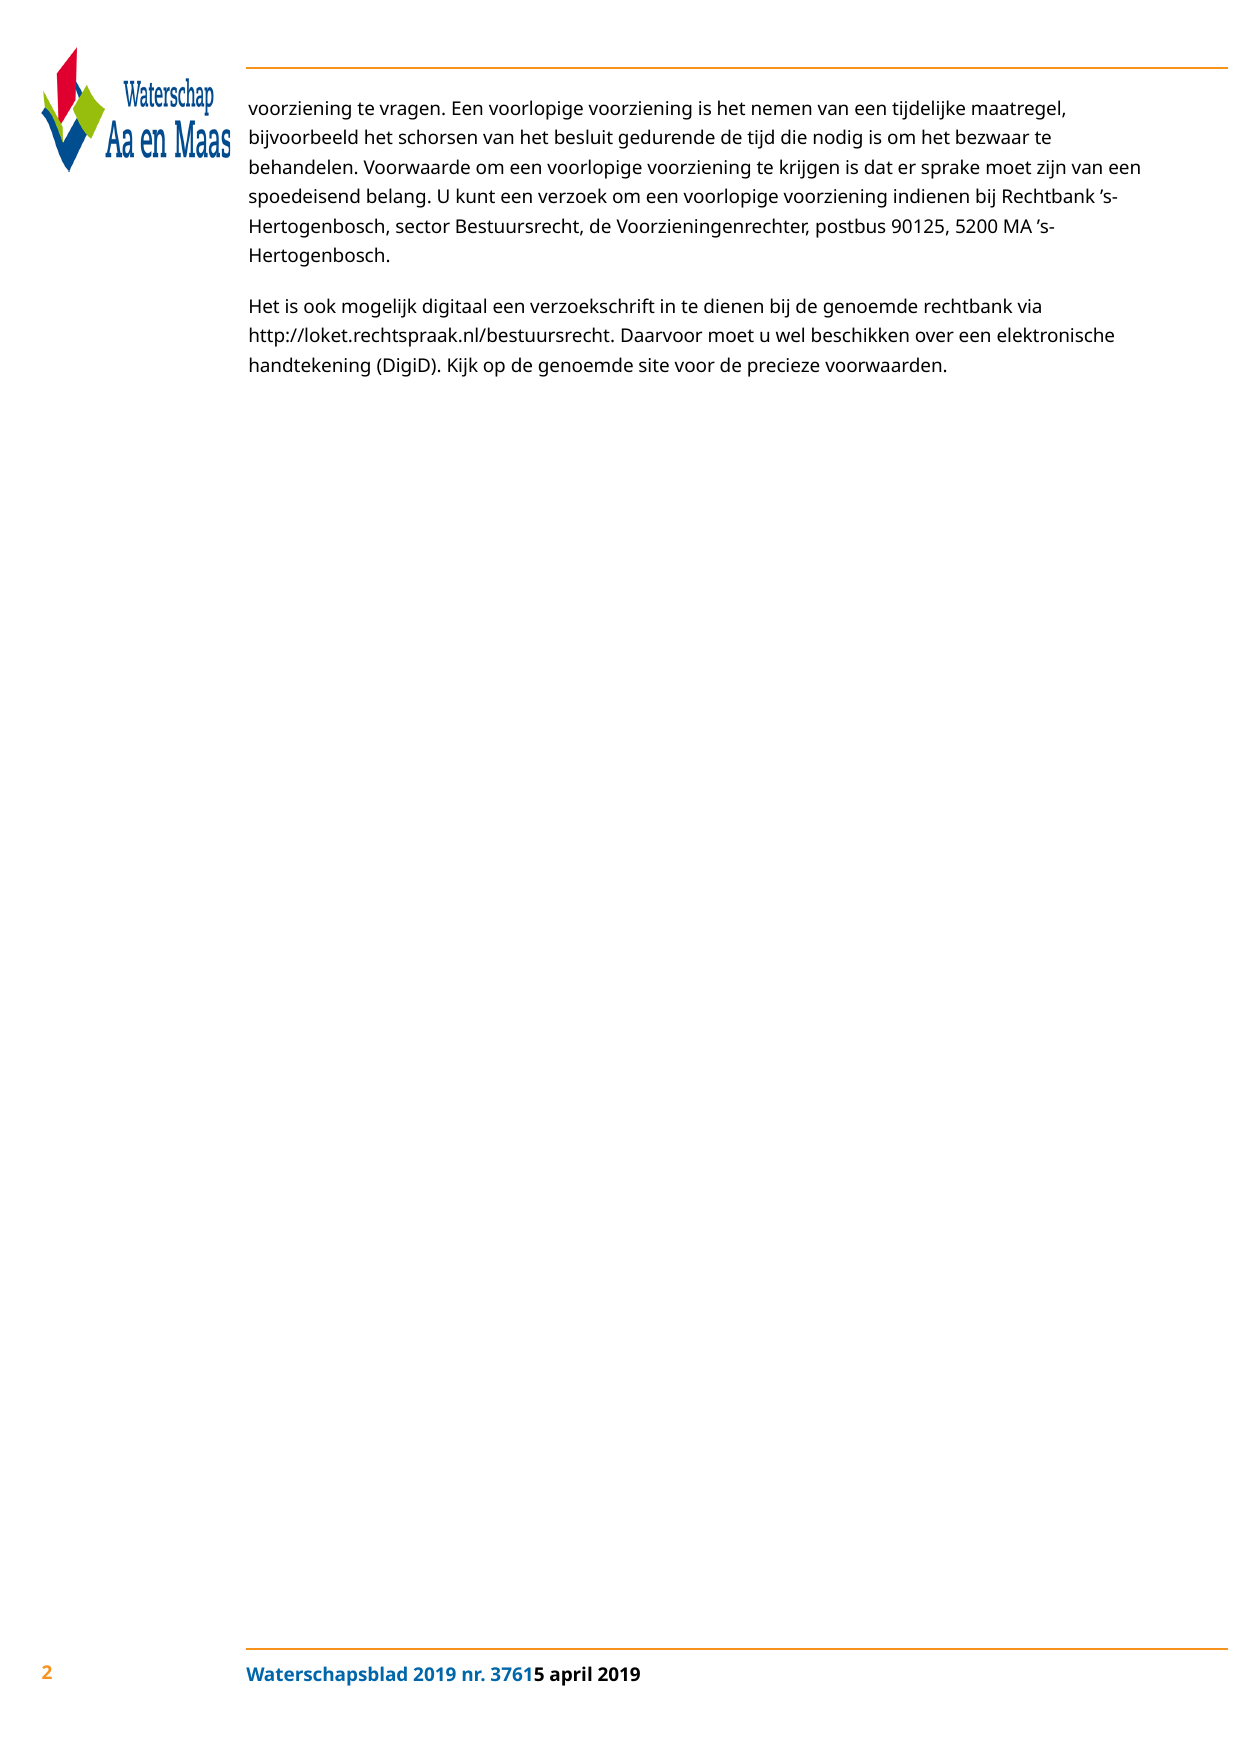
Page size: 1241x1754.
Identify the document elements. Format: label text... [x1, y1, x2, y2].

text voorziening te vragen. Een voorlopige voorziening is het nemen van een tijdelijke maatregel, bijvoorbeeld het schorsen van het besluit gedurende de tijd die nodig is om het bezwaar te behandelen. Voorwaarde om een voorlopige voorziening te krijgen is dat er sprake moet zijn van een spoedeisend belang. U kunt een verzoek om een voorlopige voorziening indienen bij Rechtbank ’s-Hertogenbosch, sector Bestuursrecht, de Voorzieningenrechter, postbus 90125, 5200 MA ’s-Hertogenbosch. [248, 95, 1152, 268]
text Het is ook mogelijk digitaal een verzoekschrift in te dienen bij de genoemde rechtbank via http://loket.rechtspraak.nl/bestuursrecht. Daarvoor moet u wel beschikken over een elektronische handtekening (DigiD). Kijk op de genoemde site voor de precieze voorwaarden. [248, 293, 1152, 378]
picture [41, 47, 231, 172]
